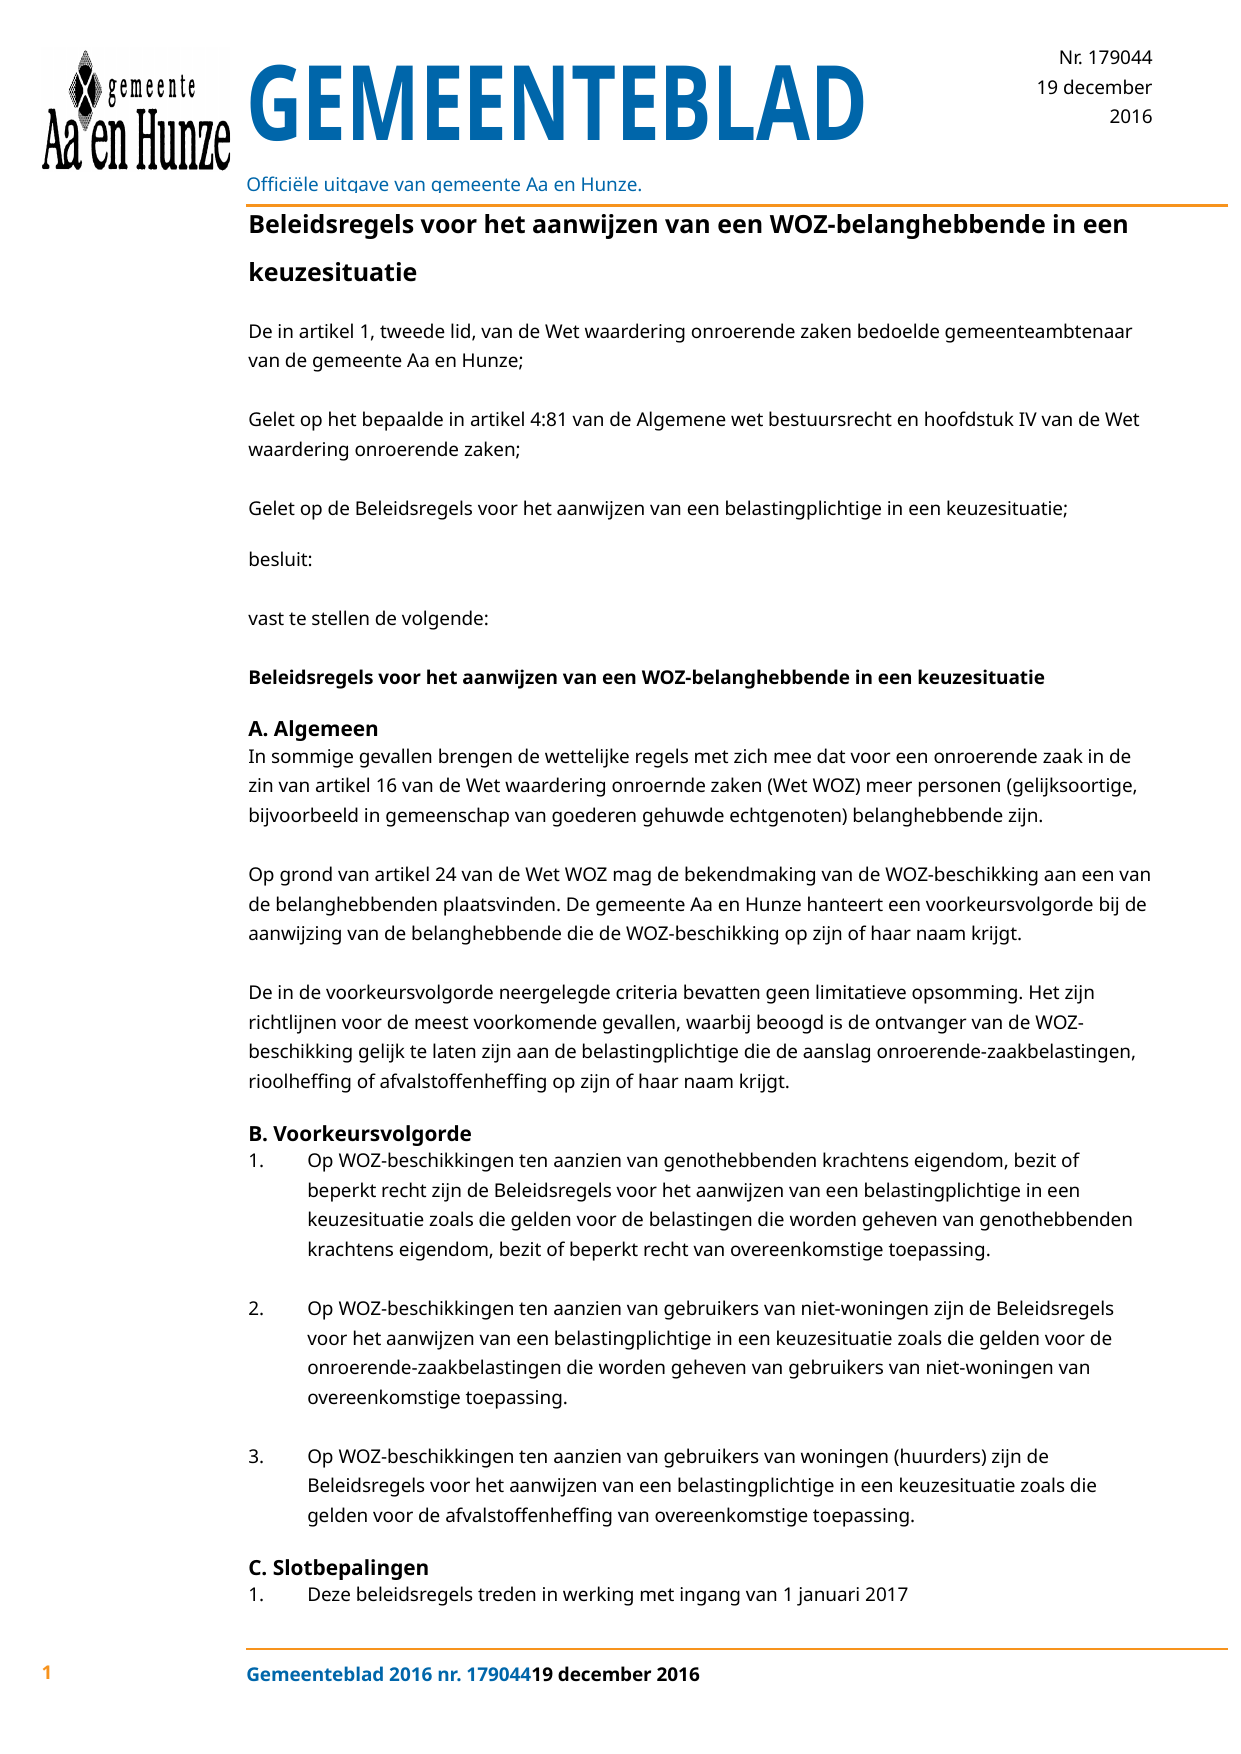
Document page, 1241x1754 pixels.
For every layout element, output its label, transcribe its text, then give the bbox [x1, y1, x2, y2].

list Op WOZ-beschikkingen ten aanzien van genothebbenden krachtens eigendom, bezit of beperkt recht zijn de Beleidsregels voor het aanwijzen van een belastingplichtige in een keuzesituatie zoals die gelden voor de belastingen die worden geheven van genothebbenden krachtens eigendom, bezit of beperkt recht van overeenkomstige toepassing. [248, 1147, 1152, 1262]
text De in artikel 1, tweede lid, van de Wet waardering onroerende zaken bedoelde gemeenteambtenaar van de gemeente Aa en Hunze; [248, 318, 1152, 373]
text Op grond van artikel 24 van de Wet WOZ mag de bekendmaking van de WOZ-beschikking aan een van de belanghebbenden plaatsvinden. De gemeente Aa en Hunze hanteert een voorkeursvolgorde bij de aanwijzing van de belanghebbende die de WOZ-beschikking op zijn of haar naam krijgt. [248, 861, 1152, 946]
text besluit: [248, 546, 1152, 571]
text Gelet op de Beleidsregels voor het aanwijzen van een belastingplichtige in een keuzesituatie; [248, 495, 1152, 521]
text A. Algemeen [248, 714, 1152, 743]
text In sommige gevallen brengen de wettelijke regels met zich mee dat voor een onroerende zaak in de zin van artikel 16 van de Wet waardering onroernde zaken (Wet WOZ) meer personen (gelijksoortige, bijvoorbeeld in gemeenschap van goederen gehuwde echtgenoten) belanghebbende zijn. [248, 743, 1152, 828]
text Beleidsregels voor het aanwijzen van een WOZ-belanghebbende in een keuzesituatie [248, 664, 1152, 690]
text B. Voorkeursvolgorde [248, 1119, 1152, 1147]
text De in de voorkeursvolgorde neergelegde criteria bevatten geen limitatieve opsomming. Het zijn richtlijnen voor de meest voorkomende gevallen, waarbij beoogd is de ontvanger van de WOZ-beschikking gelijk te laten zijn aan de belastingplichtige die de aanslag onroerende-zaakbelastingen, rioolheffing of afvalstoffenheffing op zijn of haar naam krijgt. [248, 979, 1152, 1094]
list Op WOZ-beschikkingen ten aanzien van gebruikers van woningen (huurders) zijn de Beleidsregels voor het aanwijzen van een belastingplichtige in een keuzesituatie zoals die gelden voor de afvalstoffenheffing van overeenkomstige toepassing. [248, 1443, 1152, 1528]
text Beleidsregels voor het aanwijzen van een WOZ-belanghebbende in een keuzesituatie [248, 207, 1152, 288]
list Op WOZ-beschikkingen ten aanzien van gebruikers van niet-woningen zijn de Beleidsregels voor het aanwijzen van een belastingplichtige in een keuzesituatie zoals die gelden voor de onroerende-zaakbelastingen die worden geheven van gebruikers van niet-woningen van overeenkomstige toepassing. [248, 1295, 1152, 1409]
text Gelet op het bepaalde in artikel 4:81 van de Algemene wet bestuursrecht en hoofdstuk IV van de Wet waardering onroerende zaken; [248, 407, 1152, 462]
picture [41, 47, 231, 172]
list Deze beleidsregels treden in werking met ingang van 1 januari 2017 [248, 1581, 1152, 1607]
text C. Slotbepalingen [248, 1553, 1152, 1581]
text vast te stellen de volgende: [248, 605, 1152, 631]
